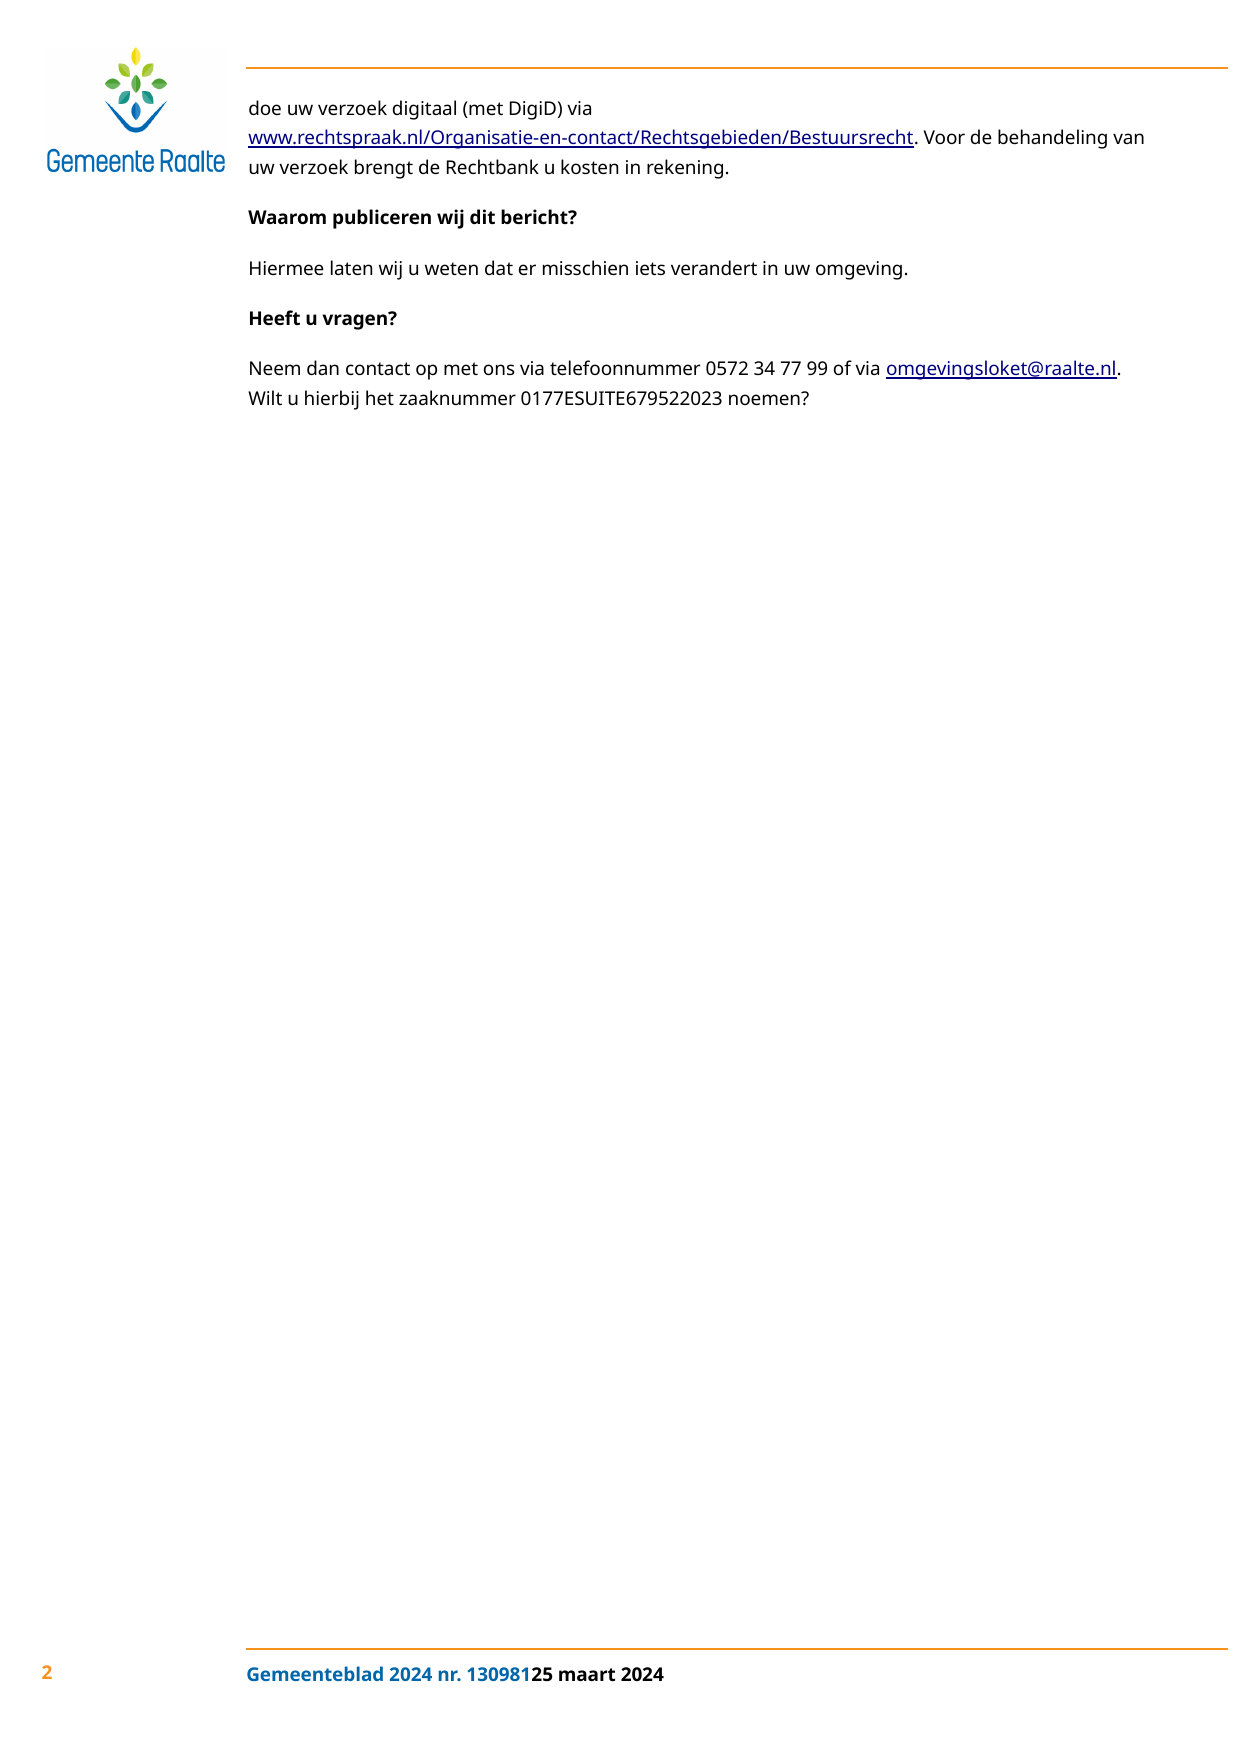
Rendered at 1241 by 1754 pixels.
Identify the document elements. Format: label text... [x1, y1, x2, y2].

picture [41, 47, 231, 172]
text Hiermee laten wij u weten dat er misschien iets verandert in uw omgeving. [248, 255, 1152, 281]
text Waarom publiceren wij dit bericht? [248, 204, 1152, 230]
text Heeft u vragen? [248, 305, 1152, 331]
text Neem dan contact op met ons via telefoonnummer 0572 34 77 99 of via omgevingsloket@raalte.nl. Wilt u hierbij het zaaknummer 0177ESUITE679522023 noemen? [248, 356, 1152, 411]
text doe uw verzoek digitaal (met DigiD) via www.rechtspraak.nl/Organisatie-en-contact/Rechtsgebieden/Bestuursrecht. Voor de behandeling van uw verzoek brengt de Rechtbank u kosten in rekening. [248, 95, 1152, 180]
